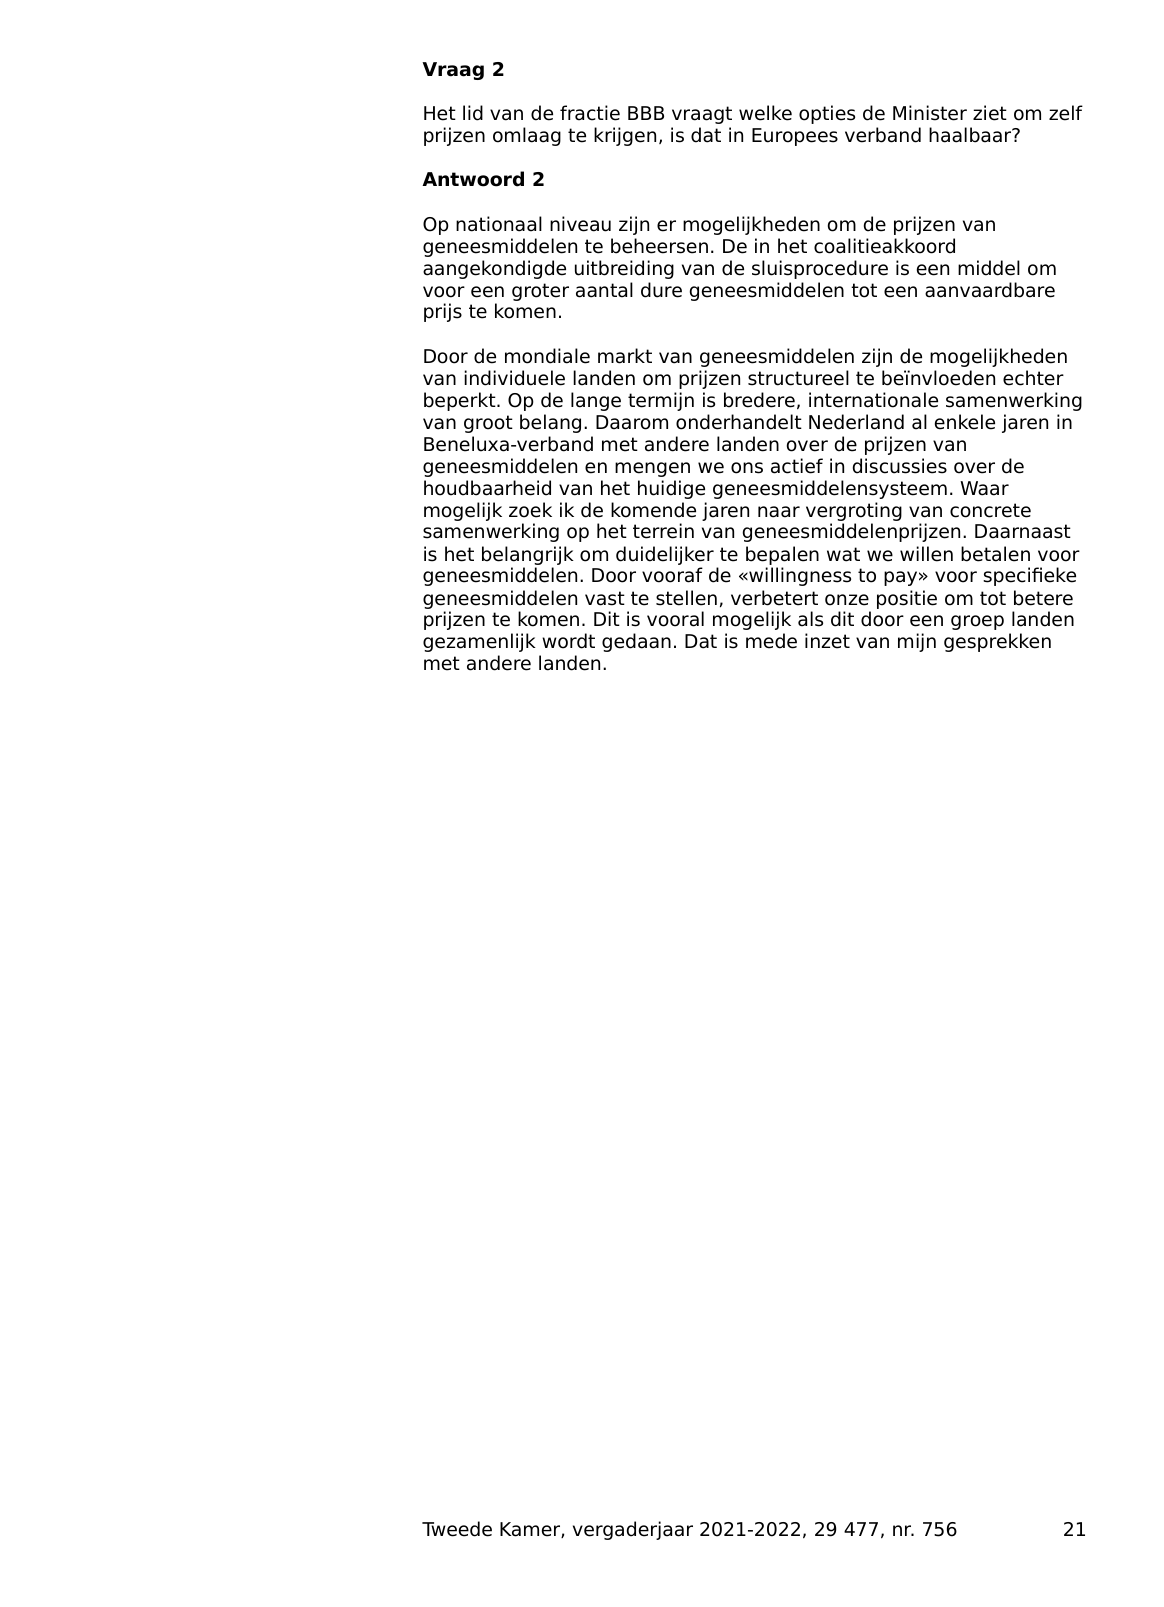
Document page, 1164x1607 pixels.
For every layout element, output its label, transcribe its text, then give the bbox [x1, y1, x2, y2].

text Op nationaal niveau zijn er mogelijkheden om de prijzen van geneesmiddelen te beheersen. De in het coalitieakkoord aangekondigde uitbreiding van de sluisprocedure is een middel om voor een groter aantal dure geneesmiddelen tot een aanvaardbare prijs te komen. [422, 213, 1087, 323]
text Het lid van de fractie BBB vraagt welke opties de Minister ziet om zelf prijzen omlaag te krijgen, is dat in Europees verband haalbaar? [422, 103, 1087, 147]
subtitle Vraag 2 [422, 59, 1087, 81]
subtitle Antwoord 2 [422, 169, 1087, 191]
text Door de mondiale markt van geneesmiddelen zijn de mogelijkheden van individuele landen om prijzen structureel te beïnvloeden echter beperkt. Op de lange termijn is bredere, internationale samenwerking van groot belang. Daarom onderhandelt Nederland al enkele jaren in Beneluxa-verband met andere landen over de prijzen van geneesmiddelen en mengen we ons actief in discussies over de houdbaarheid van het huidige geneesmiddelensysteem. Waar mogelijk zoek ik de komende jaren naar vergroting van concrete samenwerking op het terrein van geneesmiddelenprijzen. Daarnaast is het belangrijk om duidelijker te bepalen wat we willen betalen voor geneesmiddelen. Door vooraf de «willingness to pay» voor specifieke geneesmiddelen vast te stellen, verbetert onze positie om tot betere prijzen te komen. Dit is vooral mogelijk als dit door een groep landen gezamenlijk wordt gedaan. Dat is mede inzet van mijn gesprekken met andere landen. [422, 346, 1087, 675]
